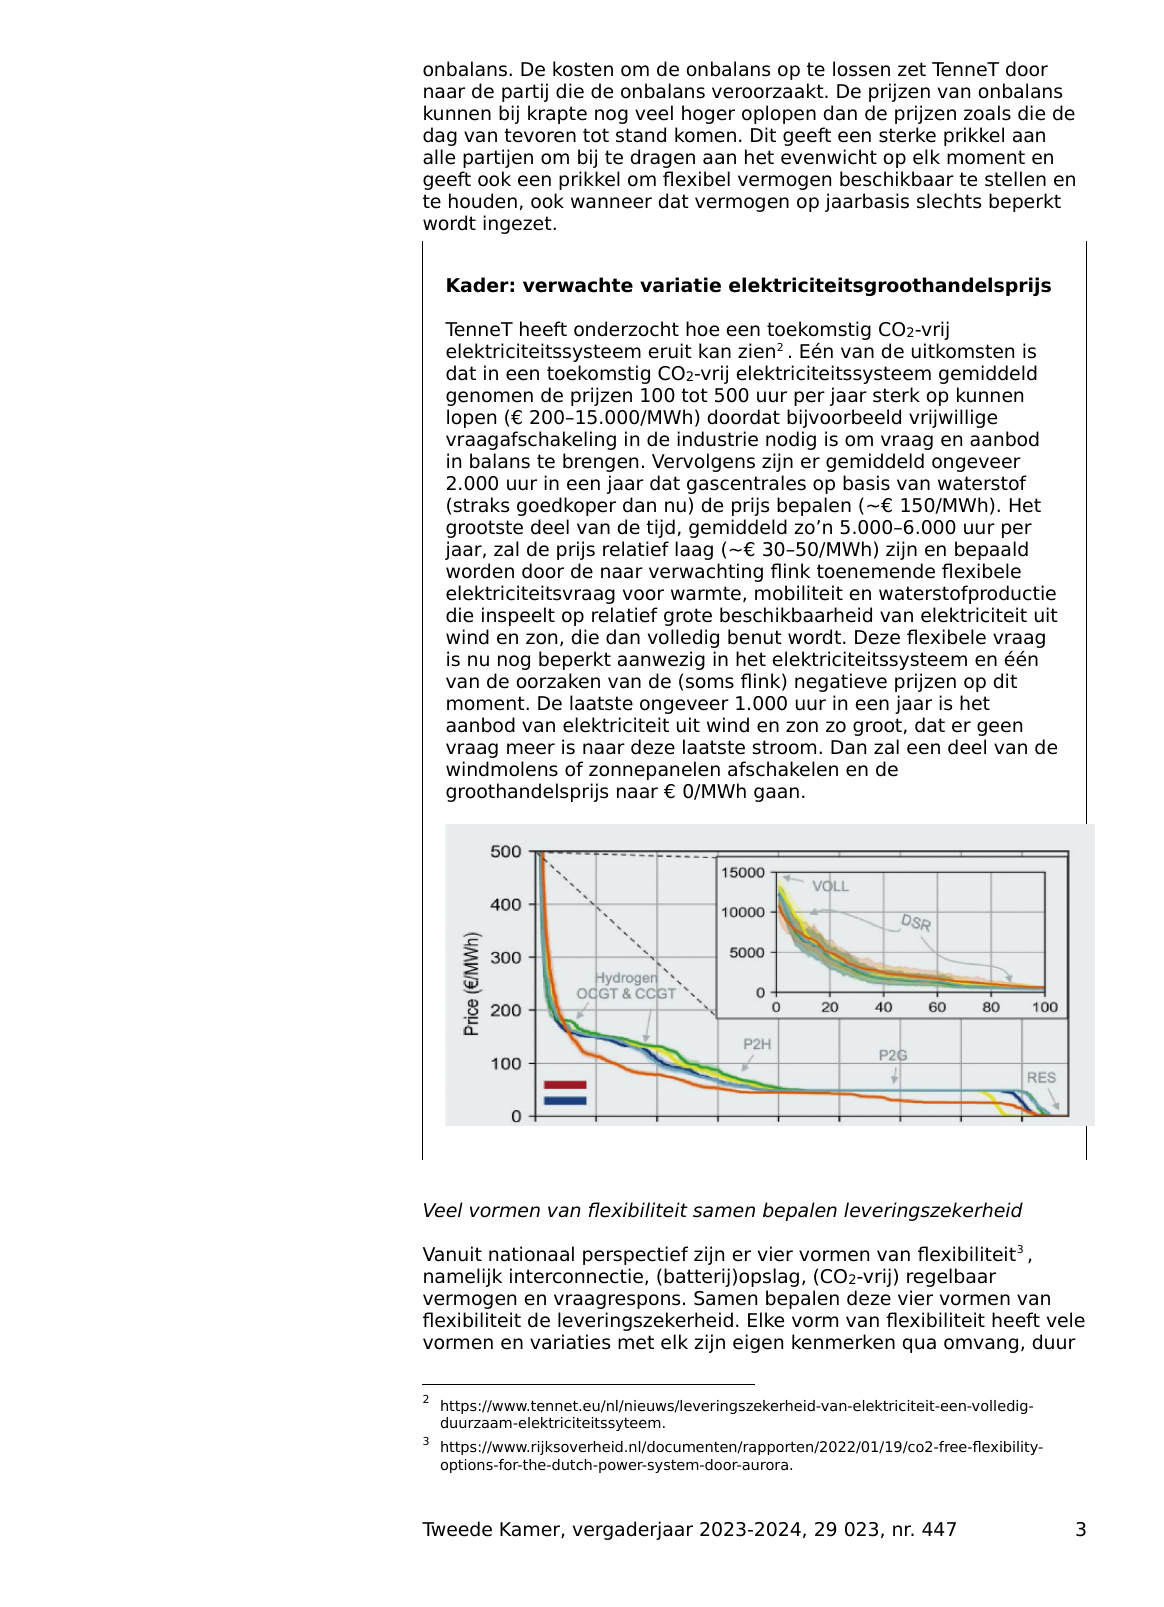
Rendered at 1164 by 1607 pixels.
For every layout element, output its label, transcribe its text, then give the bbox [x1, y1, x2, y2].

text onbalans. De kosten om de onbalans op te lossen zet TenneT door naar de partij die de onbalans veroorzaakt. De prijzen van onbalans kunnen bij krapte nog veel hoger oplopen dan de prijzen zoals die de dag van tevoren tot stand komen. Dit geeft een sterke prikkel aan alle partijen om bij te dragen aan het evenwicht op elk moment en geeft ook een prikkel om flexibel vermogen beschikbaar te stellen en te houden, ook wanneer dat vermogen op jaarbasis slechts beperkt wordt ingezet. [422, 59, 1087, 235]
text https://www.rijksoverheid.nl/documenten/rapporten/2022/01/19/co2-free-flexibility-options-for-the-dutch-power-system-door-aurora. [422, 1435, 1087, 1474]
subtitle Veel vormen van flexibiliteit samen bepalen leveringszekerheid [422, 1199, 1087, 1221]
table_header Kader: verwachte variatie elektriciteitsgroothandelsprijs TenneT heeft onderzocht hoe een toekomstig CO2-vrij elektriciteitssysteem eruit kan zien. Eén van de uitkomsten is dat in een toekomstig CO2-vrij elektriciteitssysteem gemiddeld genomen de prijzen 100 tot 500 uur per jaar sterk op kunnen lopen (€ 200–15.000/MWh) doordat bijvoorbeeld vrijwillige vraagafschakeling in de industrie nodig is om vraag en aanbod in balans te brengen. Vervolgens zijn er gemiddeld ongeveer 2.000 uur in een jaar dat gascentrales op basis van waterstof (straks goedkoper dan nu) de prijs bepalen (~€ 150/MWh). Het grootste deel van de tijd, gemiddeld zo’n 5.000–6.000 uur per jaar, zal de prijs relatief laag (~€ 30–50/MWh) zijn en bepaald worden door de naar verwachting flink toenemende flexibele elektriciteitsvraag voor warmte, mobiliteit en waterstofproductie die inspeelt op relatief grote beschikbaarheid van elektriciteit uit wind en zon, die dan volledig benut wordt. Deze flexibele vraag is nu nog beperkt aanwezig in het elektriciteitssysteem en één van de oorzaken van de (soms flink) negatieve prijzen op dit moment. De laatste ongeveer 1.000 uur in een jaar is het aanbod van elektriciteit uit wind en zon zo groot, dat er geen vraag meer is naar deze laatste stroom. Dan zal een deel van de windmolens of zonnepanelen afschakelen en de groothandelsprijs naar € 0/MWh gaan. [423, 241, 1086, 1159]
text Vanuit nationaal perspectief zijn er vier vormen van flexibiliteit, namelijk interconnectie, (batterij)opslag, (CO2-vrij) regelbaar vermogen en vraagrespons. Samen bepalen deze vier vormen van flexibiliteit de leveringszekerheid. Elke vorm van flexibiliteit heeft vele vormen en variaties met elk zijn eigen kenmerken qua omvang, duur [422, 1244, 1087, 1353]
picture [445, 824, 1095, 1126]
